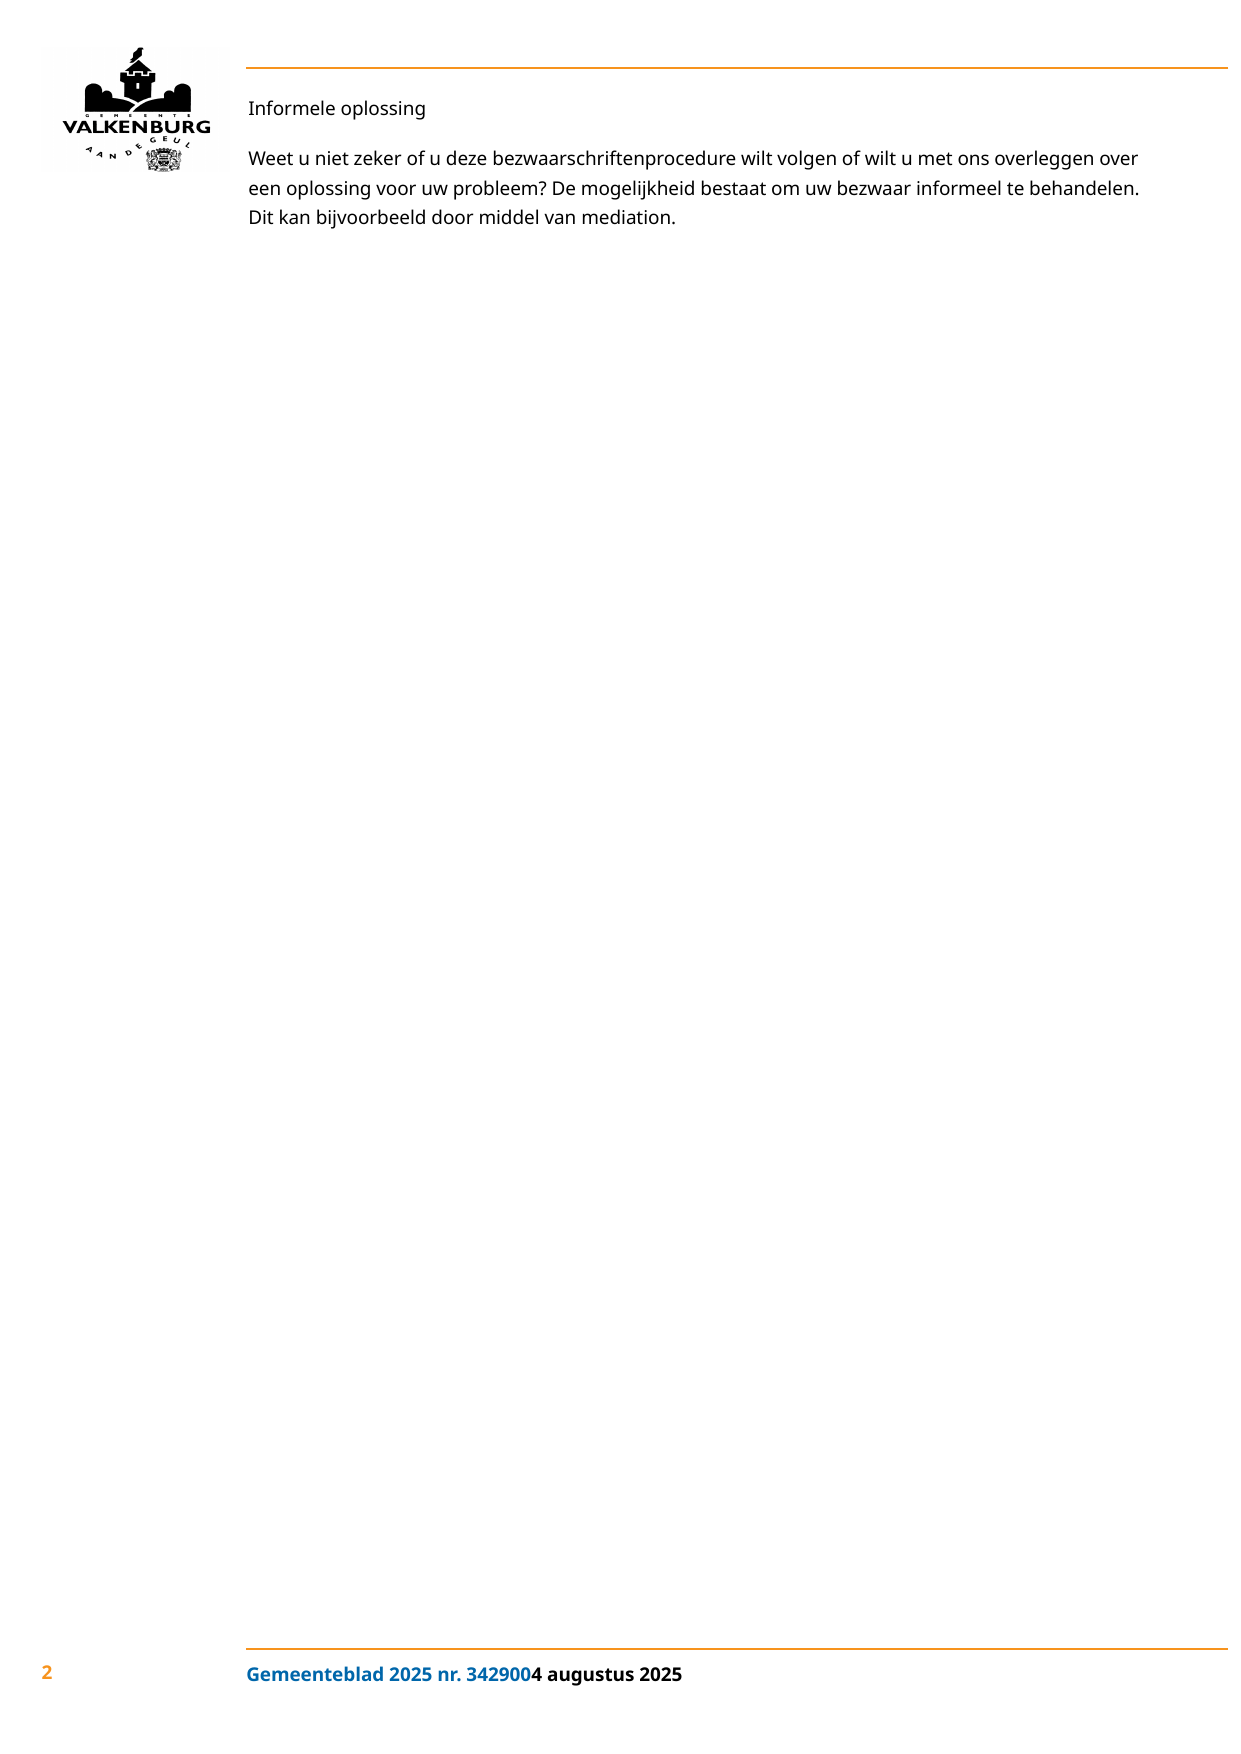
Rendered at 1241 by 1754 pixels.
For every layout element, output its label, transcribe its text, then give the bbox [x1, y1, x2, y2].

picture [41, 47, 231, 172]
text Informele oplossing [248, 95, 1152, 121]
text Weet u niet zeker of u deze bezwaarschriftenprocedure wilt volgen of wilt u met ons overleggen over een oplossing voor uw probleem? De mogelijkheid bestaat om uw bezwaar informeel te behandelen. Dit kan bijvoorbeeld door middel van mediation. [248, 145, 1152, 230]
